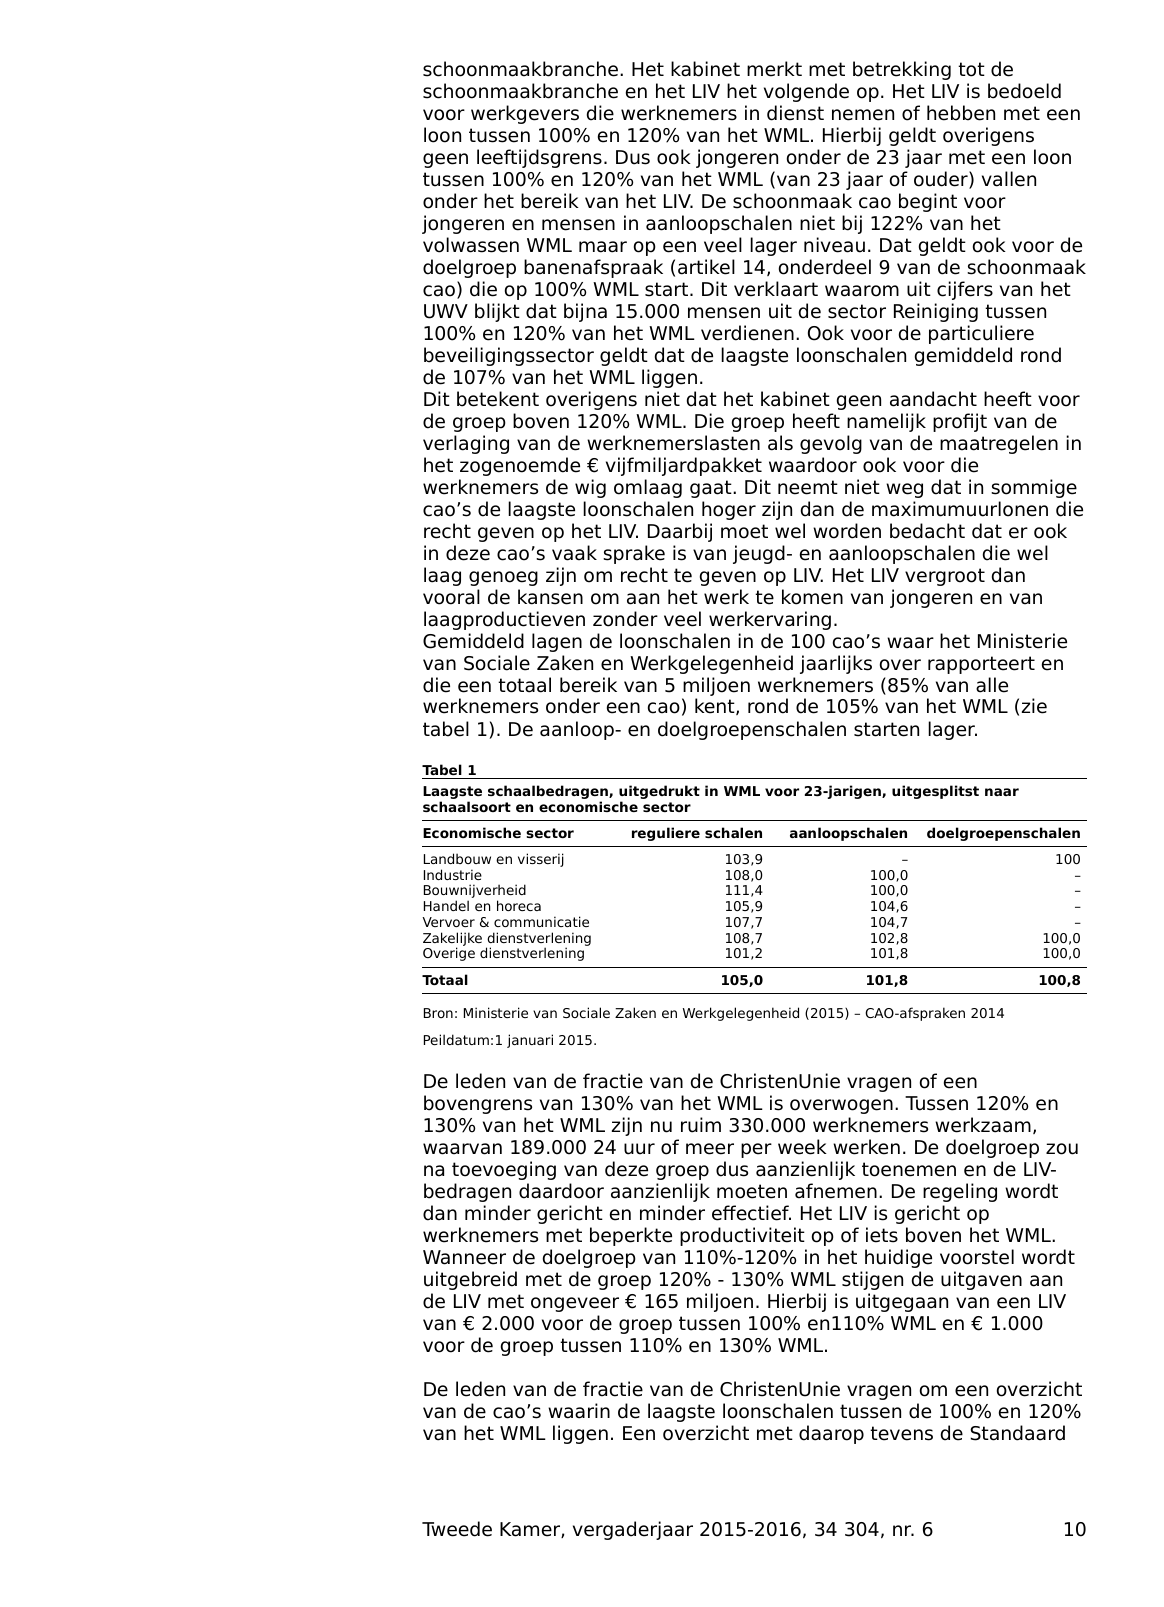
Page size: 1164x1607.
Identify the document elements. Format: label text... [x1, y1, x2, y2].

table_cell Landbouw en visserij [422, 847, 612, 867]
table_cell 100,0 [769, 868, 914, 883]
table_cell Totaal [422, 968, 612, 993]
table_cell 100,0 [769, 883, 914, 899]
table_cell 111,4 [612, 883, 769, 899]
table_cell Vervoer & communicatie [422, 915, 612, 930]
table_cell – [914, 868, 1087, 883]
table_cell Overige dienstverlening [422, 946, 612, 967]
table_cell 101,8 [769, 968, 914, 993]
table_header Tabel 1 [422, 762, 1087, 778]
table_cell 100,0 [914, 930, 1087, 946]
table_cell 108,0 [612, 868, 769, 883]
table_cell – [914, 883, 1087, 899]
text Gemiddeld lagen de loonschalen in de 100 cao’s waar het Ministerie van Sociale Zaken en Werkgelegenheid jaarlijks over rapporteert en die een totaal bereik van 5 miljoen werknemers (85% van alle werknemers onder een cao) kent, rond de 105% van het WML (zie tabel 1). De aanloop- en doelgroepenschalen starten lager. [422, 631, 1087, 740]
table_cell Bouwnijverheid [422, 883, 612, 899]
table_cell reguliere schalen [612, 821, 769, 846]
table_cell Industrie [422, 868, 612, 883]
table_cell 100,0 [914, 946, 1087, 967]
table_cell Handel en horeca [422, 899, 612, 915]
text schoonmaakbranche. Het kabinet merkt met betrekking tot de schoonmaakbranche en het LIV het volgende op. Het LIV is bedoeld voor werkgevers die werknemers in dienst nemen of hebben met een loon tussen 100% en 120% van het WML. Hierbij geldt overigens geen leeftijdsgrens. Dus ook jongeren onder de 23 jaar met een loon tussen 100% en 120% van het WML (van 23 jaar of ouder) vallen onder het bereik van het LIV. De schoonmaak cao begint voor jongeren en mensen in aanloopschalen niet bij 122% van het volwassen WML maar op een veel lager niveau. Dat geldt ook voor de doelgroep banenafspraak (artikel 14, onderdeel 9 van de schoonmaak cao) die op 100% WML start. Dit verklaart waarom uit cijfers van het UWV blijkt dat bijna 15.000 mensen uit de sector Reiniging tussen 100% en 120% van het WML verdienen. Ook voor de particuliere beveiligingssector geldt dat de laagste loonschalen gemiddeld rond de 107% van het WML liggen. [422, 59, 1087, 389]
table_cell 104,7 [769, 915, 914, 930]
table_cell 100 [914, 847, 1087, 867]
table_cell 104,6 [769, 899, 914, 915]
table_cell 105,9 [612, 899, 769, 915]
table_cell 107,7 [612, 915, 769, 930]
table_cell Bron: Ministerie van Sociale Zaken en Werkgelegenheid (2015) – CAO-afspraken 2014 Peildatum:1 januari 2015. [422, 994, 1087, 1049]
table_cell Laagste schaalbedragen, uitgedrukt in WML voor 23-jarigen, uitgesplitst naar schaalsoort en economische sector [422, 779, 1087, 820]
table_cell 101,2 [612, 946, 769, 967]
table_cell – [769, 847, 914, 867]
table_cell – [914, 915, 1087, 930]
table_cell doelgroepenschalen [914, 821, 1087, 846]
text Dit betekent overigens niet dat het kabinet geen aandacht heeft voor de groep boven 120% WML. Die groep heeft namelijk profijt van de verlaging van de werknemerslasten als gevolg van de maatregelen in het zogenoemde € vijfmiljardpakket waardoor ook voor die werknemers de wig omlaag gaat. Dit neemt niet weg dat in sommige cao’s de laagste loonschalen hoger zijn dan de maximumuurlonen die recht geven op het LIV. Daarbij moet wel worden bedacht dat er ook in deze cao’s vaak sprake is van jeugd- en aanloopschalen die wel laag genoeg zijn om recht te geven op LIV. Het LIV vergroot dan vooral de kansen om aan het werk te komen van jongeren en van laagproductieven zonder veel werkervaring. [422, 389, 1087, 631]
table_cell – [914, 899, 1087, 915]
text De leden van de fractie van de ChristenUnie vragen om een overzicht van de cao’s waarin de laagste loonschalen tussen de 100% en 120% van het WML liggen. Een overzicht met daarop tevens de Standaard [422, 1379, 1087, 1445]
table_cell aanloopschalen [769, 821, 914, 846]
table_cell Zakelijke dienstverlening [422, 930, 612, 946]
table_cell 103,9 [612, 847, 769, 867]
table_cell 105,0 [612, 968, 769, 993]
table_cell 108,7 [612, 930, 769, 946]
table_cell 102,8 [769, 930, 914, 946]
text De leden van de fractie van de ChristenUnie vragen of een bovengrens van 130% van het WML is overwogen. Tussen 120% en 130% van het WML zijn nu ruim 330.000 werknemers werkzaam, waarvan 189.000 24 uur of meer per week werken. De doelgroep zou na toevoeging van deze groep dus aanzienlijk toenemen en de LIV-bedragen daardoor aanzienlijk moeten afnemen. De regeling wordt dan minder gericht en minder effectief. Het LIV is gericht op werknemers met beperkte productiviteit op of iets boven het WML. Wanneer de doelgroep van 110%-120% in het huidige voorstel wordt uitgebreid met de groep 120% - 130% WML stijgen de uitgaven aan de LIV met ongeveer € 165 miljoen. Hierbij is uitgegaan van een LIV van € 2.000 voor de groep tussen 100% en110% WML en € 1.000 voor de groep tussen 110% en 130% WML. [422, 1071, 1087, 1357]
table_cell 100,8 [914, 968, 1087, 993]
table_cell Economische sector [422, 821, 612, 846]
table_cell 101,8 [769, 946, 914, 967]
